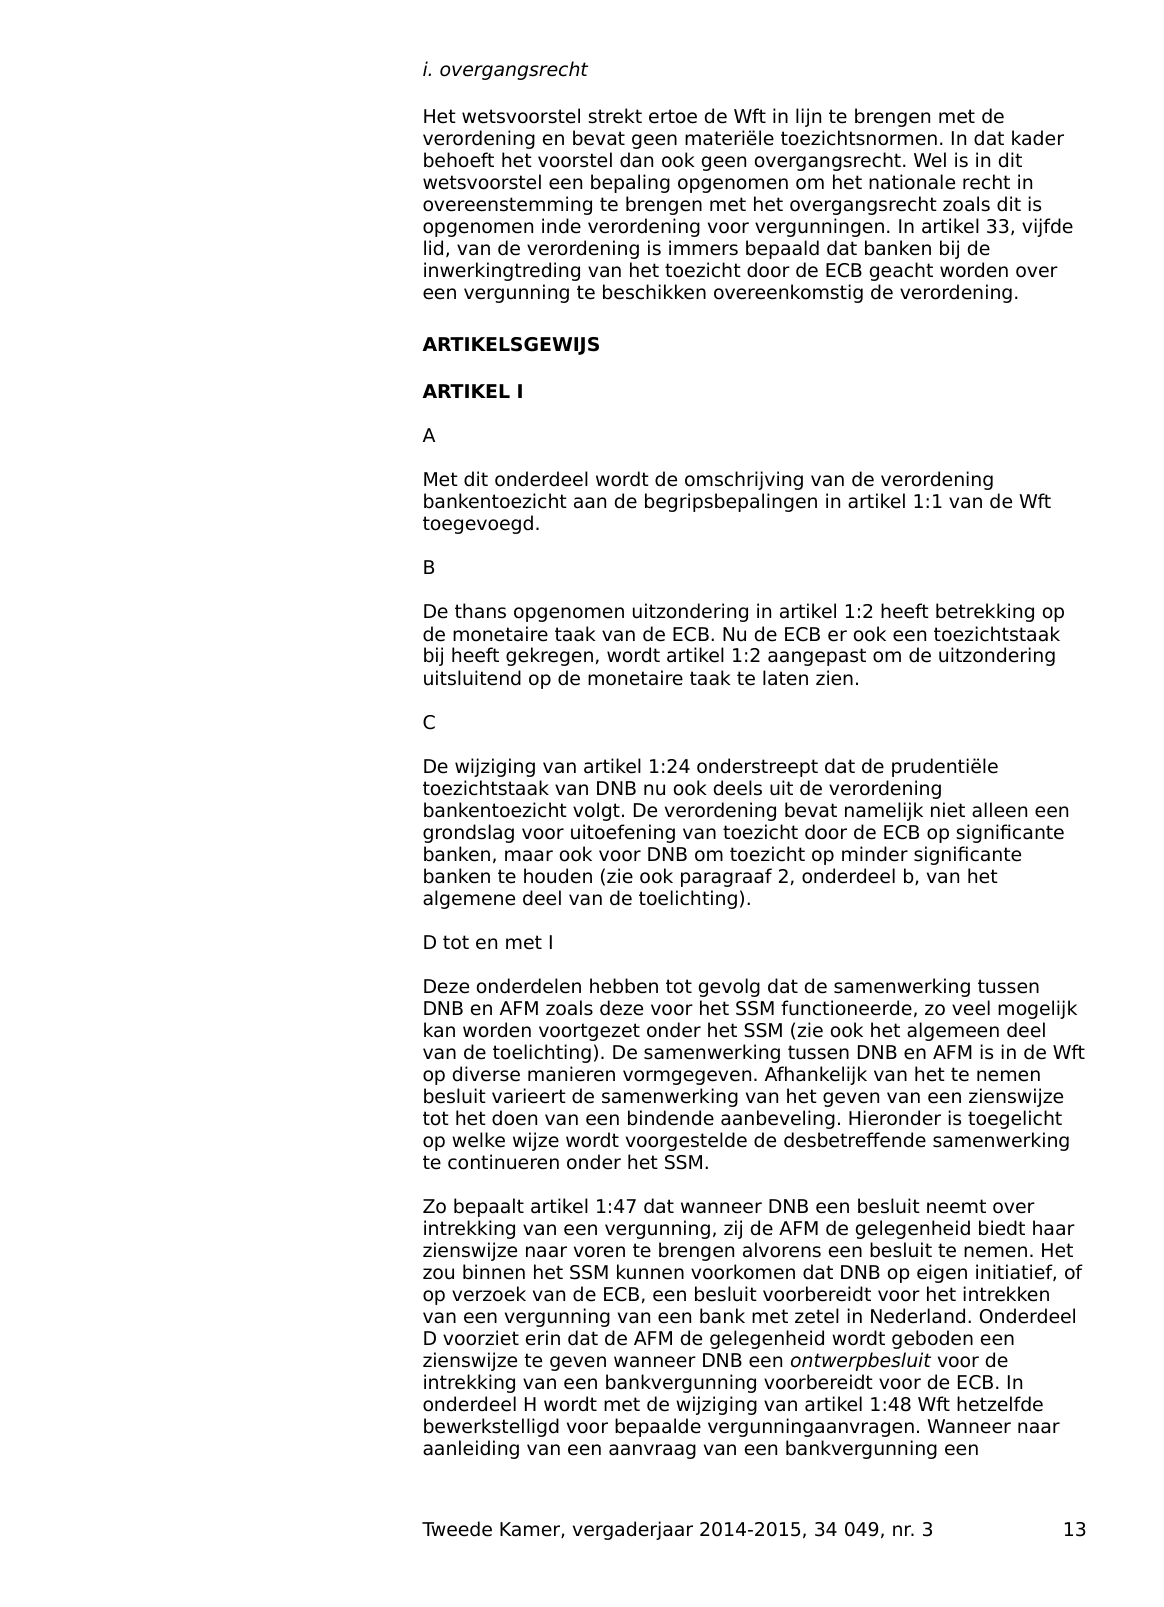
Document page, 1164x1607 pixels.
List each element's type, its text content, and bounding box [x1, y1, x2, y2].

text De thans opgenomen uitzondering in artikel 1:2 heeft betrekking op de monetaire taak van de ECB. Nu de ECB er ook een toezichtstaak bij heeft gekregen, wordt artikel 1:2 aangepast om de uitzondering uitsluitend op de monetaire taak te laten zien. [422, 601, 1087, 689]
subtitle D tot en met I [422, 932, 1087, 954]
subtitle ARTIKELSGEWIJS [422, 334, 1087, 356]
subtitle A [422, 425, 1087, 447]
subtitle i. overgangsrecht [422, 59, 1087, 81]
subtitle B [422, 557, 1087, 579]
subtitle C [422, 712, 1087, 733]
text De wijziging van artikel 1:24 onderstreept dat de prudentiële toezichtstaak van DNB nu ook deels uit de verordening bankentoezicht volgt. De verordening bevat namelijk niet alleen een grondslag voor uitoefening van toezicht door de ECB op significante banken, maar ook voor DNB om toezicht op minder significante banken te houden (zie ook paragraaf 2, onderdeel b, van het algemene deel van de toelichting). [422, 756, 1087, 909]
text Deze onderdelen hebben tot gevolg dat de samenwerking tussen DNB en AFM zoals deze voor het SSM functioneerde, zo veel mogelijk kan worden voortgezet onder het SSM (zie ook het algemeen deel van de toelichting). De samenwerking tussen DNB en AFM is in de Wft op diverse manieren vormgegeven. Afhankelijk van het te nemen besluit varieert de samenwerking van het geven van een zienswijze tot het doen van een bindende aanbeveling. Hieronder is toegelicht op welke wijze wordt voorgestelde de desbetreffende samenwerking te continueren onder het SSM. [422, 976, 1087, 1174]
text Het wetsvoorstel strekt ertoe de Wft in lijn te brengen met de verordening en bevat geen materiële toezichtsnormen. In dat kader behoeft het voorstel dan ook geen overgangsrecht. Wel is in dit wetsvoorstel een bepaling opgenomen om het nationale recht in overeenstemming te brengen met het overgangsrecht zoals dit is opgenomen inde verordening voor vergunningen. In artikel 33, vijfde lid, van de verordening is immers bepaald dat banken bij de inwerkingtreding van het toezicht door de ECB geacht worden over een vergunning te beschikken overeenkomstig de verordening. [422, 106, 1087, 304]
subtitle ARTIKEL I [422, 381, 1087, 403]
text Met dit onderdeel wordt de omschrijving van de verordening bankentoezicht aan de begripsbepalingen in artikel 1:1 van de Wft toegevoegd. [422, 469, 1087, 535]
text Zo bepaalt artikel 1:47 dat wanneer DNB een besluit neemt over intrekking van een vergunning, zij de AFM de gelegenheid biedt haar zienswijze naar voren te brengen alvorens een besluit te nemen. Het zou binnen het SSM kunnen voorkomen dat DNB op eigen initiatief, of op verzoek van de ECB, een besluit voorbereidt voor het intrekken van een vergunning van een bank met zetel in Nederland. Onderdeel D voorziet erin dat de AFM de gelegenheid wordt geboden een zienswijze te geven wanneer DNB een ontwerpbesluit voor de intrekking van een bankvergunning voorbereidt voor de ECB. In onderdeel H wordt met de wijziging van artikel 1:48 Wft hetzelfde bewerkstelligd voor bepaalde vergunningaanvragen. Wanneer naar aanleiding van een aanvraag van een bankvergunning een [422, 1196, 1087, 1460]
